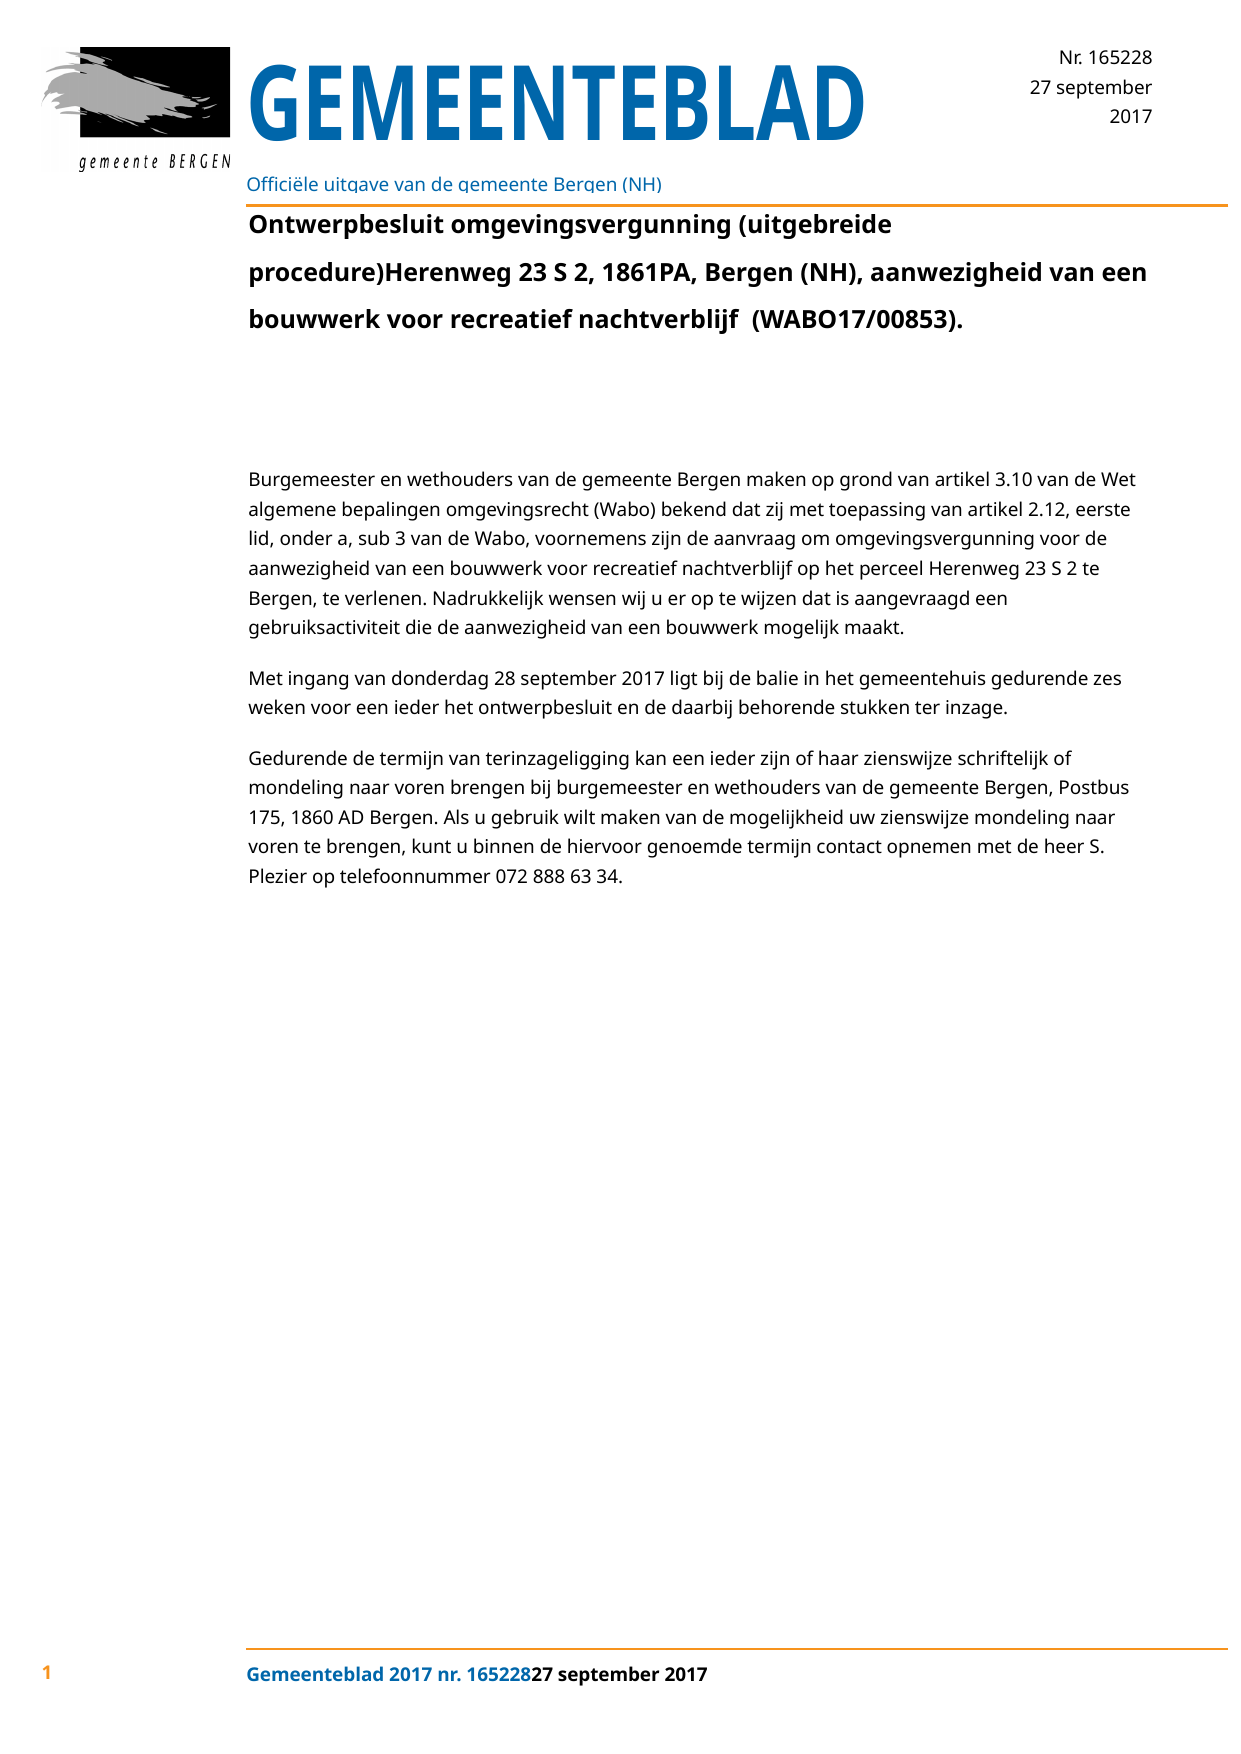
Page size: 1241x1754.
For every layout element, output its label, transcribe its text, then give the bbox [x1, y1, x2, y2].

picture [41, 47, 231, 172]
text Met ingang van donderdag 28 september 2017 ligt bij de balie in het gemeentehuis gedurende zes weken voor een ieder het ontwerpbesluit en de daarbij behorende stukken ter inzage. [248, 665, 1152, 720]
text Gedurende de termijn van terinzageligging kan een ieder zijn of haar zienswijze schriftelijk of mondeling naar voren brengen bij burgemeester en wethouders van de gemeente Bergen, Postbus 175, 1860 AD Bergen. Als u gebruik wilt maken van de mogelijkheid uw zienswijze mondeling naar voren te brengen, kunt u binnen de hiervoor genoemde termijn contact opnemen met de heer S. Plezier op telefoonnummer 072 888 63 34. [248, 745, 1152, 889]
text Ontwerpbesluit omgevingsvergunning (uitgebreide procedure)Herenweg 23 S 2, 1861PA, Bergen (NH), aanwezigheid van een bouwwerk voor recreatief nachtverblijf (WABO17/00853). [248, 207, 1152, 336]
text Burgemeester en wethouders van de gemeente Bergen maken op grond van artikel 3.10 van de Wet algemene bepalingen omgevingsrecht (Wabo) bekend dat zij met toepassing van artikel 2.12, eerste lid, onder a, sub 3 van de Wabo, voornemens zijn de aanvraag om omgevingsvergunning voor de aanwezigheid van een bouwwerk voor recreatief nachtverblijf op het perceel Herenweg 23 S 2 te Bergen, te verlenen. Nadrukkelijk wensen wij u er op te wijzen dat is aangevraagd een gebruiksactiviteit die de aanwezigheid van een bouwwerk mogelijk maakt. [248, 466, 1152, 640]
